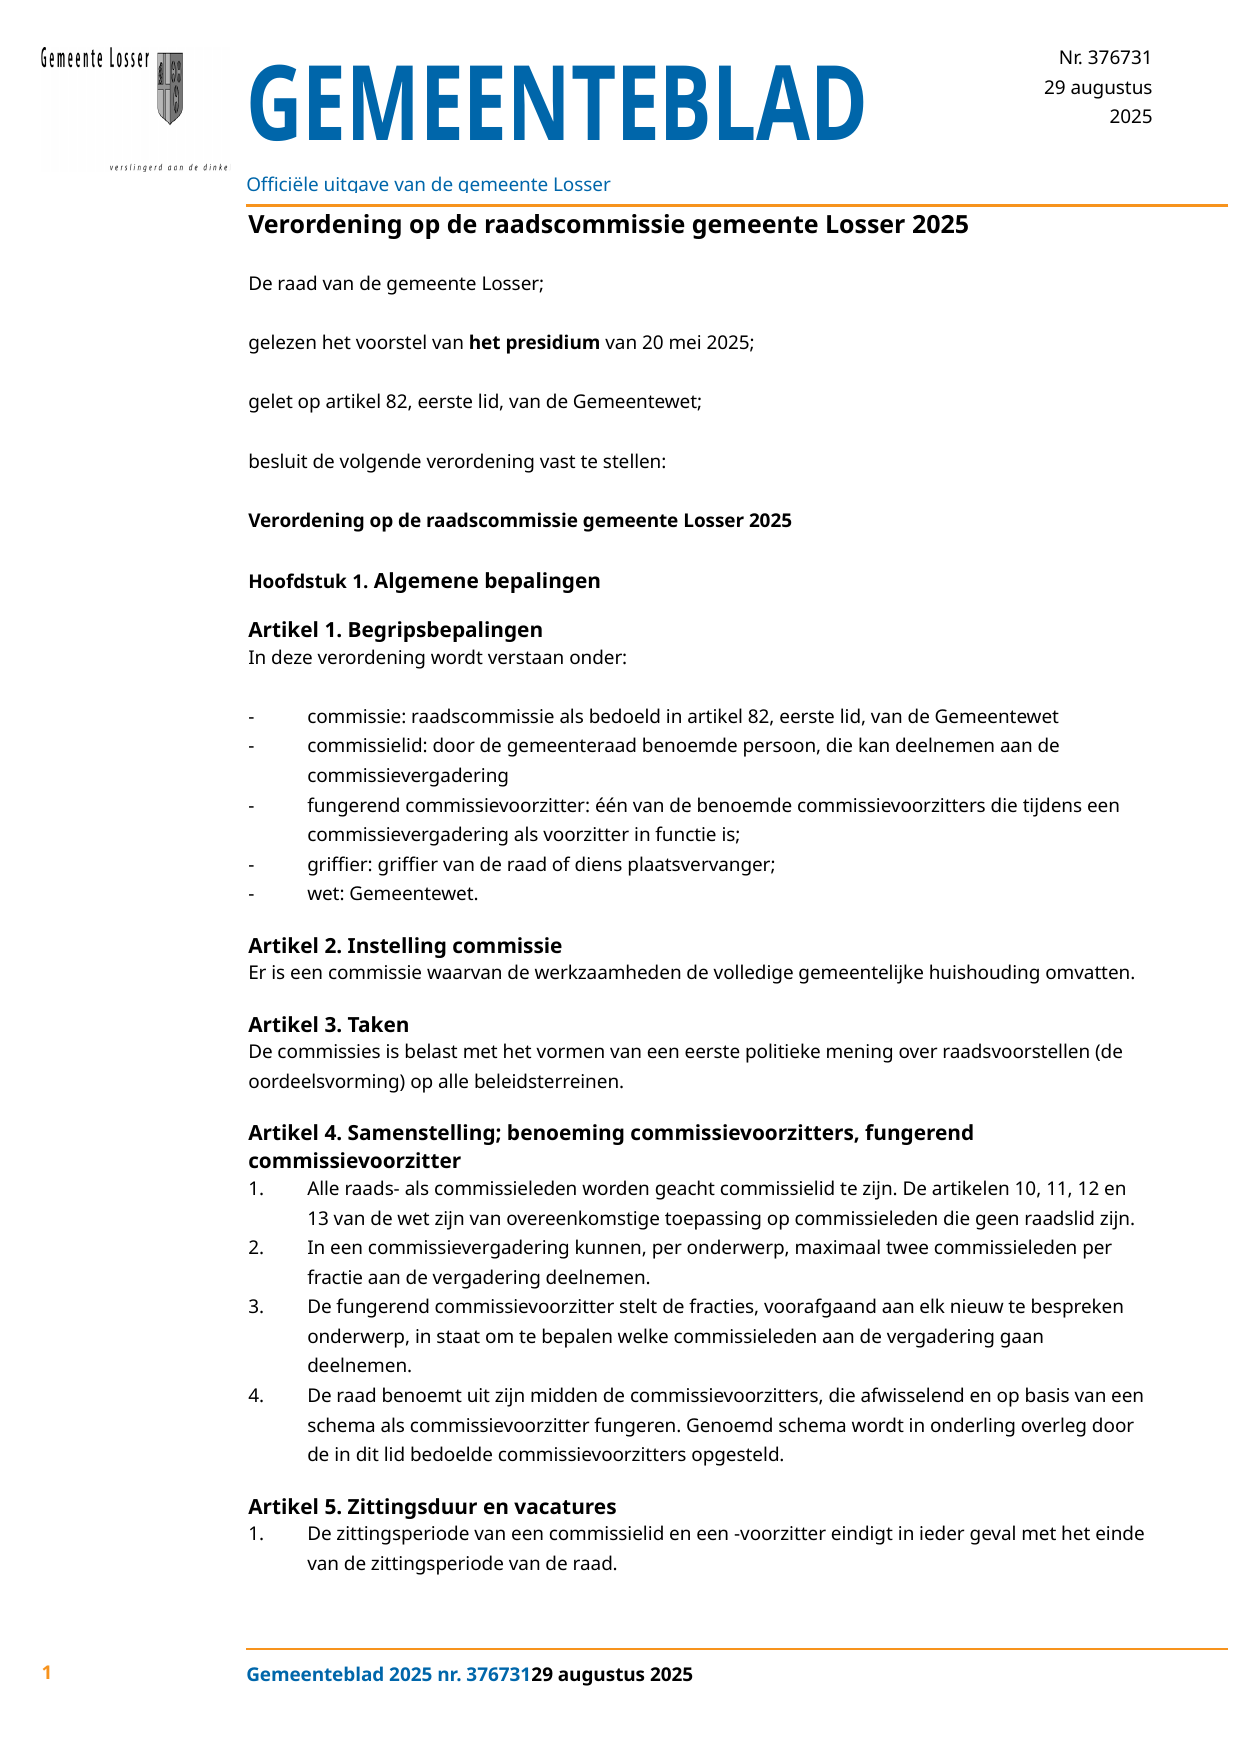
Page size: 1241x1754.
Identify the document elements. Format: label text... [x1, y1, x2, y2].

picture [41, 47, 231, 172]
list griffier: griffier van de raad of diens plaatsvervanger; [248, 851, 1152, 877]
text Artikel 3. Taken [248, 1010, 1152, 1038]
text Verordening op de raadscommissie gemeente Losser 2025 [248, 507, 1152, 533]
list De fungerend commissievoorzitter stelt de fracties, voorafgaand aan elk nieuw te bespreken onderwerp, in staat om te bepalen welke commissieleden aan de vergadering gaan deelnemen. [248, 1293, 1152, 1378]
text In deze verordening wordt verstaan onder: [248, 644, 1152, 669]
list In een commissievergadering kunnen, per onderwerp, maximaal twee commissieleden per fractie aan de vergadering deelnemen. [248, 1234, 1152, 1289]
text Verordening op de raadscommissie gemeente Losser 2025 [248, 207, 1152, 241]
text Artikel 4. Samenstelling; benoeming commissievoorzitters, fungerend commissievoorzitter [248, 1118, 1152, 1175]
text De commissies is belast met het vormen van een eerste politieke mening over raadsvoorstellen (de oordeelsvorming) op alle beleidsterreinen. [248, 1038, 1152, 1093]
list Alle raads- als commissieleden worden geacht commissielid te zijn. De artikelen 10, 11, 12 en 13 van de wet zijn van overeenkomstige toepassing op commissieleden die geen raadslid zijn. [248, 1175, 1152, 1230]
text Artikel 1. Begripsbepalingen [248, 615, 1152, 644]
list De raad benoemt uit zijn midden de commissievoorzitters, die afwisselend en op basis van een schema als commissievoorzitter fungeren. Genoemd schema wordt in onderling overleg door de in dit lid bedoelde commissievoorzitters opgesteld. [248, 1382, 1152, 1467]
text Artikel 5. Zittingsduur en vacatures [248, 1492, 1152, 1520]
text Hoofdstuk 1. Algemene bepalingen [248, 566, 1152, 594]
text Artikel 2. Instelling commissie [248, 931, 1152, 959]
text Er is een commissie waarvan de werkzaamheden de volledige gemeentelijke huishouding omvatten. [248, 959, 1152, 985]
list De zittingsperiode van een commissielid en een -voorzitter eindigt in ieder geval met het einde van de zittingsperiode van de raad. [248, 1520, 1152, 1576]
text gelezen het voorstel van het presidium van 20 mei 2025; [248, 329, 1152, 355]
list wet: Gemeentewet. [248, 881, 1152, 906]
list fungerend commissievoorzitter: één van de benoemde commissievoorzitters die tijdens een commissievergadering als voorzitter in functie is; [248, 792, 1152, 847]
text gelet op artikel 82, eerste lid, van de Gemeentewet; [248, 389, 1152, 414]
text besluit de volgende verordening vast te stellen: [248, 448, 1152, 473]
list commissie: raadscommissie als bedoeld in artikel 82, eerste lid, van de Gemeentewet [248, 703, 1152, 729]
text De raad van de gemeente Losser; [248, 270, 1152, 296]
list commissielid: door de gemeenteraad benoemde persoon, die kan deelnemen aan de commissievergadering [248, 733, 1152, 788]
